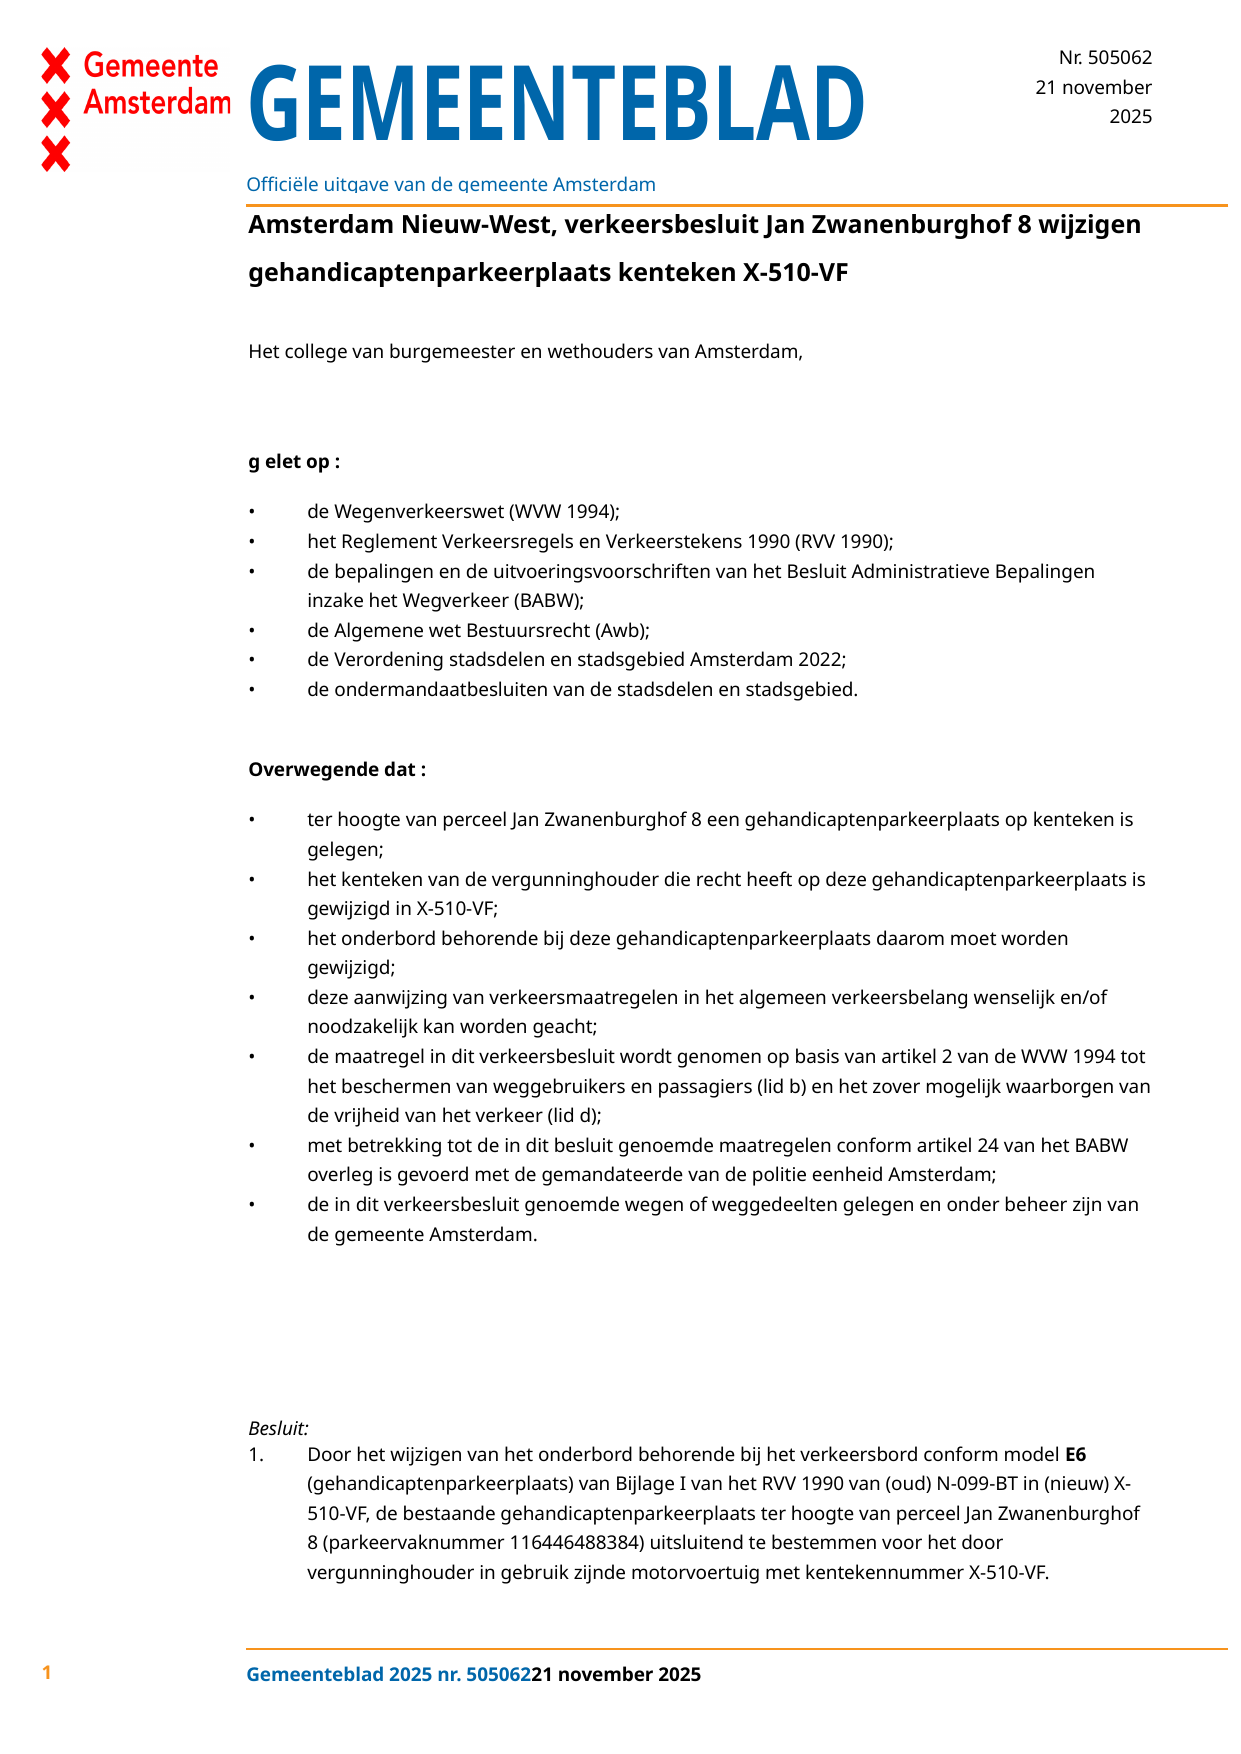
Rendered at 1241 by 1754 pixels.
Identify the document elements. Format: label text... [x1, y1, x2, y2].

list Door het wijzigen van het onderbord behorende bij het verkeersbord conform model E6 (gehandicaptenparkeerplaats) van Bijlage I van het RVV 1990 van (oud) N-099-BT in (nieuw) X-510-VF, de bestaande gehandicaptenparkeerplaats ter hoogte van perceel Jan Zwanenburghof 8 (parkeervaknummer 116446488384) uitsluitend te bestemmen voor het door vergunninghouder in gebruik zijnde motorvoertuig met kentekennummer X-510-VF. [248, 1441, 1152, 1585]
text Het college van burgemeester en wethouders van Amsterdam, [248, 339, 1152, 364]
list de Algemene wet Bestuursrecht (Awb); [248, 617, 1152, 643]
list de Verordening stadsdelen en stadsgebied Amsterdam 2022; [248, 647, 1152, 672]
list de ondermandaatbesluiten van de stadsdelen en stadsgebied. [248, 676, 1152, 702]
picture [41, 47, 231, 172]
list de maatregel in dit verkeersbesluit wordt genomen op basis van artikel 2 van de WVW 1994 tot het beschermen van weggebruikers en passagiers (lid b) en het zover mogelijk waarborgen van de vrijheid van het verkeer (lid d); [248, 1043, 1152, 1128]
list het Reglement Verkeersregels en Verkeerstekens 1990 (RVV 1990); [248, 528, 1152, 554]
list de bepalingen en de uitvoeringsvoorschriften van het Besluit Administratieve Bepalingen inzake het Wegverkeer (BABW); [248, 558, 1152, 613]
text Amsterdam Nieuw-West, verkeersbesluit Jan Zwanenburghof 8 wijzigen gehandicaptenparkeerplaats kenteken X-510-VF [248, 207, 1152, 288]
list de Wegenverkeerswet (WVW 1994); [248, 499, 1152, 524]
text g elet op : [248, 448, 1152, 474]
list het kenteken van de vergunninghouder die recht heeft op deze gehandicaptenparkeerplaats is gewijzigd in X-510-VF; [248, 866, 1152, 921]
text Overwegende dat : [248, 756, 1152, 782]
list met betrekking tot de in dit besluit genoemde maatregelen conform artikel 24 van het BABW overleg is gevoerd met de gemandateerde van de politie eenheid Amsterdam; [248, 1132, 1152, 1187]
list ter hoogte van perceel Jan Zwanenburghof 8 een gehandicaptenparkeerplaats op kenteken is gelegen; [248, 807, 1152, 862]
text Besluit: [248, 1415, 1152, 1441]
list het onderbord behorende bij deze gehandicaptenparkeerplaats daarom moet worden gewijzigd; [248, 925, 1152, 980]
list deze aanwijzing van verkeersmaatregelen in het algemeen verkeersbelang wenselijk en/of noodzakelijk kan worden geacht; [248, 984, 1152, 1039]
list de in dit verkeersbesluit genoemde wegen of weggedeelten gelegen en onder beheer zijn van de gemeente Amsterdam. [248, 1191, 1152, 1246]
